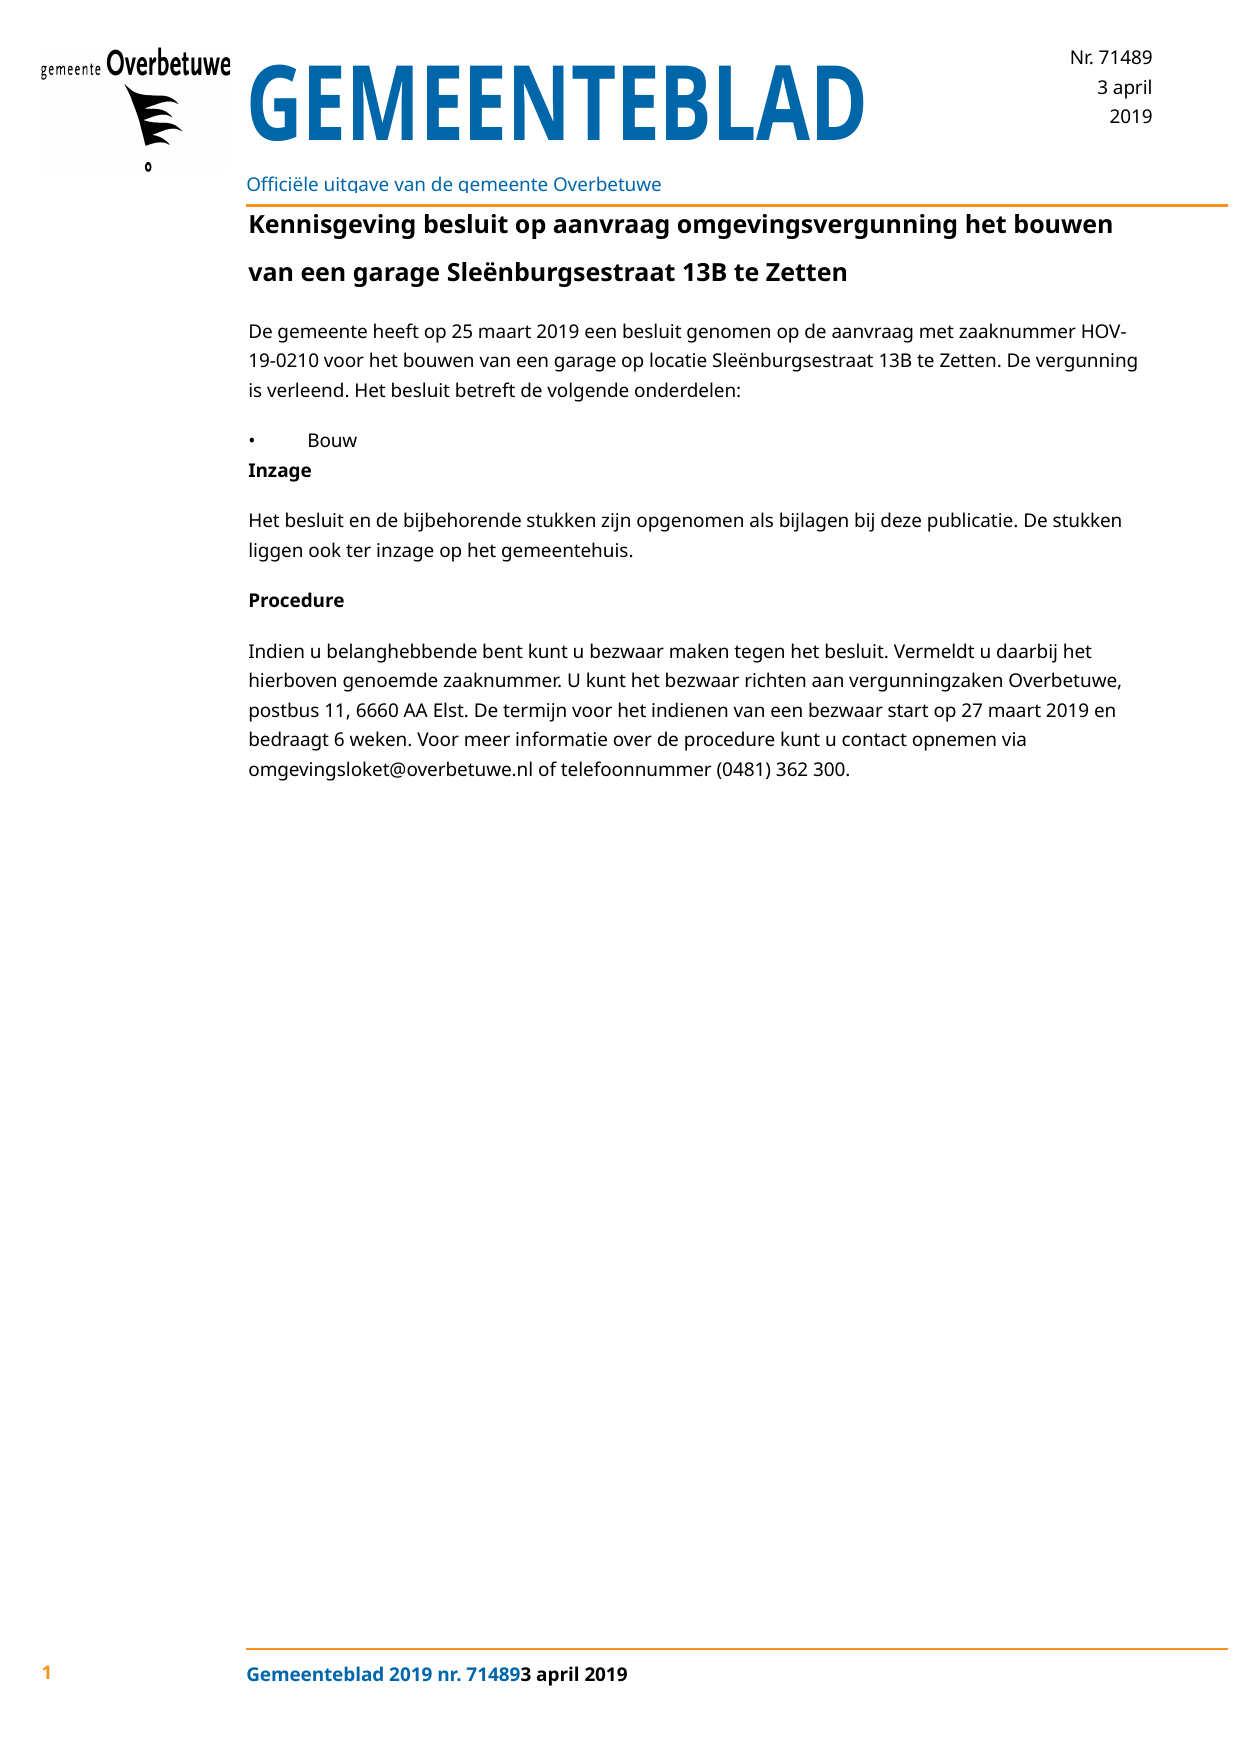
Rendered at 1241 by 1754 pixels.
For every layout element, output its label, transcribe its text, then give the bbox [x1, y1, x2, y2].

picture [41, 47, 231, 172]
text De gemeente heeft op 25 maart 2019 een besluit genomen op de aanvraag met zaaknummer HOV-19-0210 voor het bouwen van een garage op locatie Sleënburgsestraat 13B te Zetten. De vergunning is verleend. Het besluit betreft de volgende onderdelen: [248, 318, 1152, 403]
text Het besluit en de bijbehorende stukken zijn opgenomen als bijlagen bij deze publicatie. De stukken liggen ook ter inzage op het gemeentehuis. [248, 507, 1152, 563]
text Kennisgeving besluit op aanvraag omgevingsvergunning het bouwen van een garage Sleënburgsestraat 13B te Zetten [248, 207, 1152, 288]
list Bouw [248, 427, 1152, 453]
text Procedure [248, 587, 1152, 613]
text Inzage [248, 457, 1152, 483]
text Indien u belanghebbende bent kunt u bezwaar maken tegen het besluit. Vermeldt u daarbij het hierboven genoemde zaaknummer. U kunt het bezwaar richten aan vergunningzaken Overbetuwe, postbus 11, 6660 AA Elst. De termijn voor het indienen van een bezwaar start op 27 maart 2019 en bedraagt 6 weken. Voor meer informatie over de procedure kunt u contact opnemen via omgevingsloket@overbetuwe.nl of telefoonnummer (0481) 362 300. [248, 638, 1152, 782]
